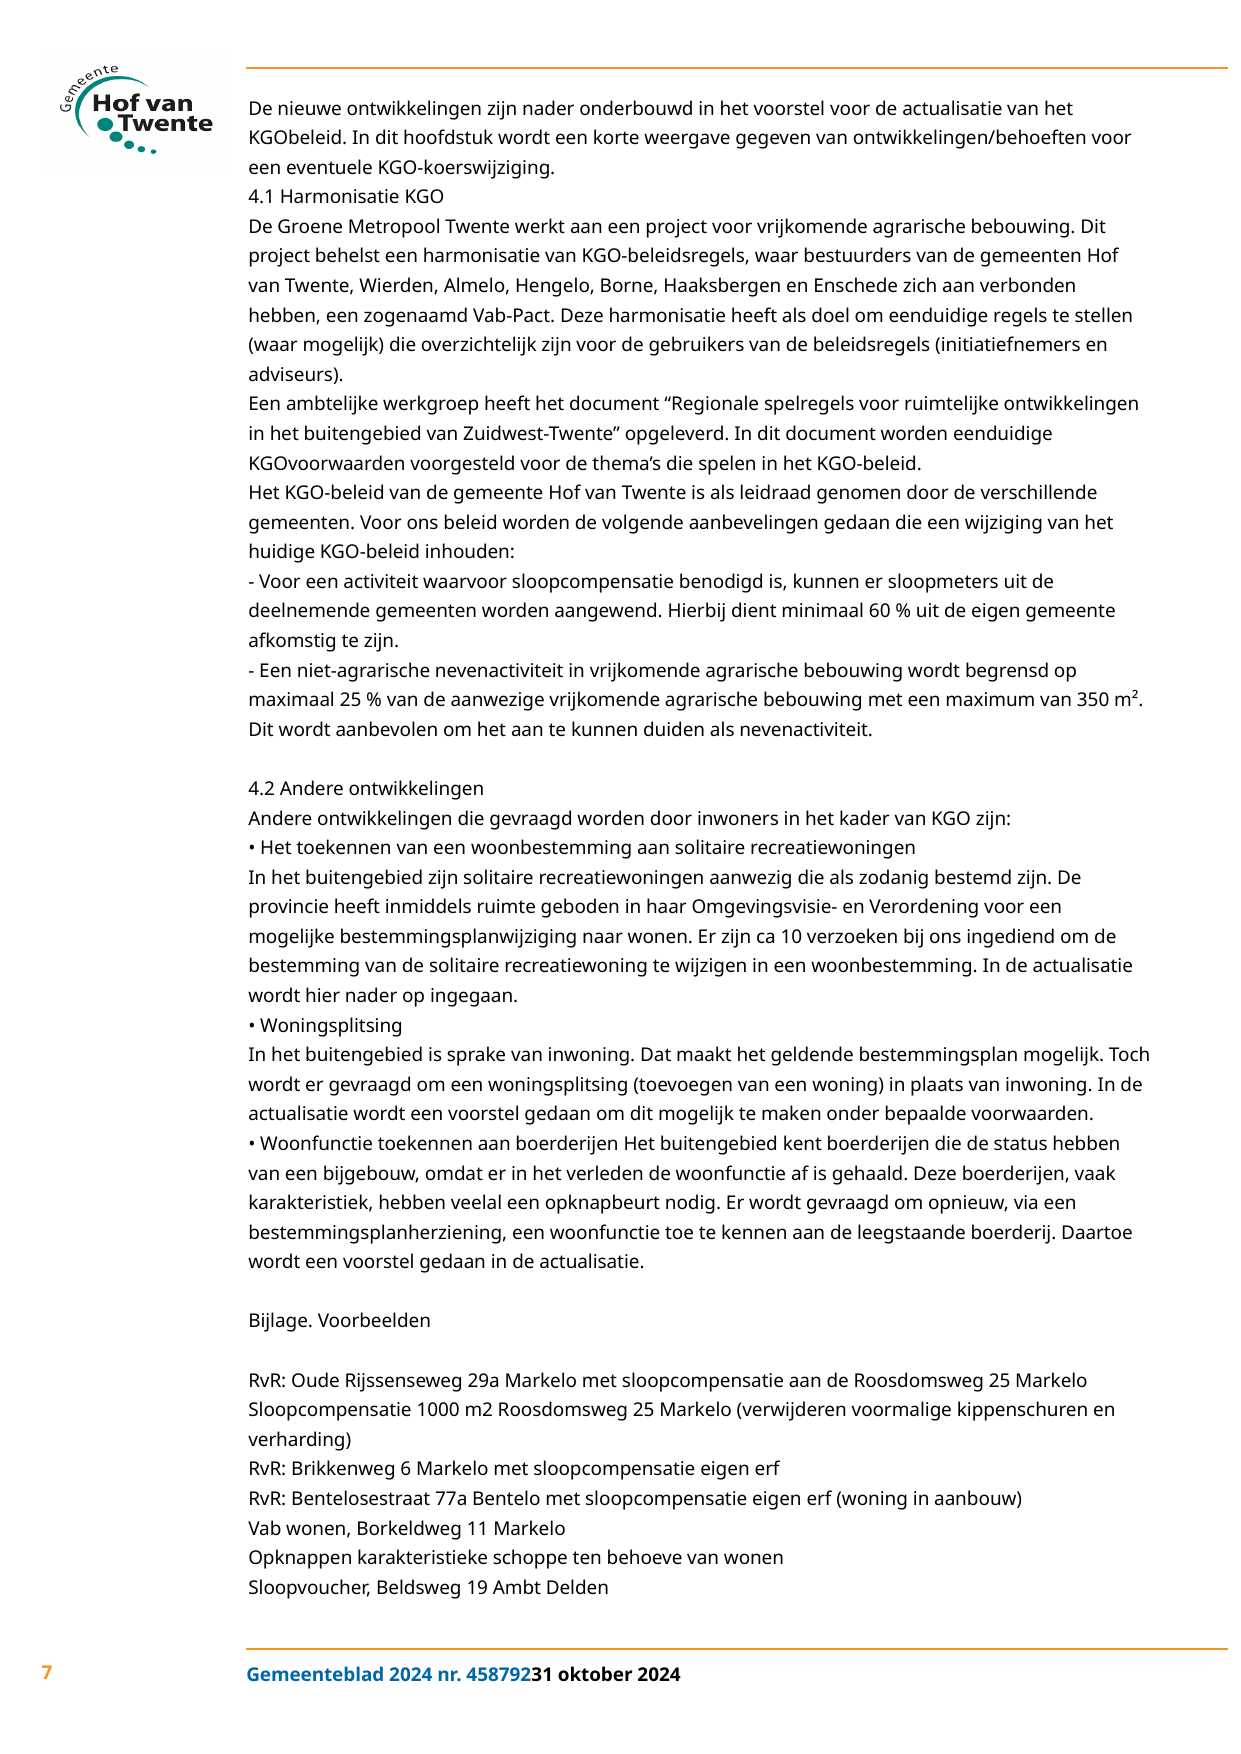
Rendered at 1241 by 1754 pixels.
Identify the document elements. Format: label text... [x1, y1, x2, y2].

text Andere ontwikkelingen die gevraagd worden door inwoners in het kader van KGO zijn: [248, 805, 1152, 831]
text In het buitengebied is sprake van inwoning. Dat maakt het geldende bestemmingsplan mogelijk. Toch wordt er gevraagd om een woningsplitsing (toevoegen van een woning) in plaats van inwoning. In de actualisatie wordt een voorstel gedaan om dit mogelijk te maken onder bepaalde voorwaarden. [248, 1041, 1152, 1126]
text Bijlage. Voorbeelden [248, 1308, 1152, 1333]
text Opknappen karakteristieke schoppe ten behoeve van wonen [248, 1544, 1152, 1570]
text 4.2 Andere ontwikkelingen [248, 775, 1152, 801]
text RvR: Brikkenweg 6 Markelo met sloopcompensatie eigen erf [248, 1456, 1152, 1481]
text De Groene Metropool Twente werkt aan een project voor vrijkomende agrarische bebouwing. Dit project behelst een harmonisatie van KGO-beleidsregels, waar bestuurders van de gemeenten Hof van Twente, Wierden, Almelo, Hengelo, Borne, Haaksbergen en Enschede zich aan verbonden hebben, een zogenaamd Vab-Pact. Deze harmonisatie heeft als doel om eenduidige regels te stellen (waar mogelijk) die overzichtelijk zijn voor de gebruikers van de beleidsregels (initiatiefnemers en adviseurs). [248, 213, 1152, 387]
text 4.1 Harmonisatie KGO [248, 183, 1152, 209]
text - Een niet-agrarische nevenactiviteit in vrijkomende agrarische bebouwing wordt begrensd op maximaal 25 % van de aanwezige vrijkomende agrarische bebouwing met een maximum van 350 m². Dit wordt aanbevolen om het aan te kunnen duiden als nevenactiviteit. [248, 657, 1152, 742]
text Een ambtelijke werkgroep heeft het document “Regionale spelregels voor ruimtelijke ontwikkelingen in het buitengebied van Zuidwest-Twente” opgeleverd. In dit document worden eenduidige KGOvoorwaarden voorgesteld voor de thema’s die spelen in het KGO-beleid. [248, 391, 1152, 476]
text RvR: Bentelosestraat 77a Bentelo met sloopcompensatie eigen erf (woning in aanbouw) [248, 1485, 1152, 1511]
text Sloopvoucher, Beldsweg 19 Ambt Delden [248, 1574, 1152, 1600]
text • Het toekennen van een woonbestemming aan solitaire recreatiewoningen [248, 834, 1152, 860]
text - Voor een activiteit waarvoor sloopcompensatie benodigd is, kunnen er sloopmeters uit de deelnemende gemeenten worden aangewend. Hierbij dient minimaal 60 % uit de eigen gemeente afkomstig te zijn. [248, 568, 1152, 653]
text • Woningsplitsing [248, 1012, 1152, 1038]
picture [41, 47, 231, 172]
text Vab wonen, Borkeldweg 11 Markelo [248, 1515, 1152, 1541]
text Sloopcompensatie 1000 m2 Roosdomsweg 25 Markelo (verwijderen voormalige kippenschuren en verharding) [248, 1396, 1152, 1452]
text RvR: Oude Rijssenseweg 29a Markelo met sloopcompensatie aan de Roosdomsweg 25 Markelo [248, 1367, 1152, 1393]
text • Woonfunctie toekennen aan boerderijen Het buitengebied kent boerderijen die de status hebben van een bijgebouw, omdat er in het verleden de woonfunctie af is gehaald. Deze boerderijen, vaak karakteristiek, hebben veelal een opknapbeurt nodig. Er wordt gevraagd om opnieuw, via een bestemmingsplanherziening, een woonfunctie toe te kennen aan de leegstaande boerderij. Daartoe wordt een voorstel gedaan in de actualisatie. [248, 1130, 1152, 1274]
text De nieuwe ontwikkelingen zijn nader onderbouwd in het voorstel voor de actualisatie van het KGObeleid. In dit hoofdstuk wordt een korte weergave gegeven van ontwikkelingen/behoeften voor een eventuele KGO-koerswijziging. [248, 95, 1152, 180]
text In het buitengebied zijn solitaire recreatiewoningen aanwezig die als zodanig bestemd zijn. De provincie heeft inmiddels ruimte geboden in haar Omgevingsvisie- en Verordening voor een mogelijke bestemmingsplanwijziging naar wonen. Er zijn ca 10 verzoeken bij ons ingediend om de bestemming van de solitaire recreatiewoning te wijzigen in een woonbestemming. In de actualisatie wordt hier nader op ingegaan. [248, 864, 1152, 1008]
text Het KGO-beleid van de gemeente Hof van Twente is als leidraad genomen door de verschillende gemeenten. Voor ons beleid worden de volgende aanbevelingen gedaan die een wijziging van het huidige KGO-beleid inhouden: [248, 479, 1152, 564]
